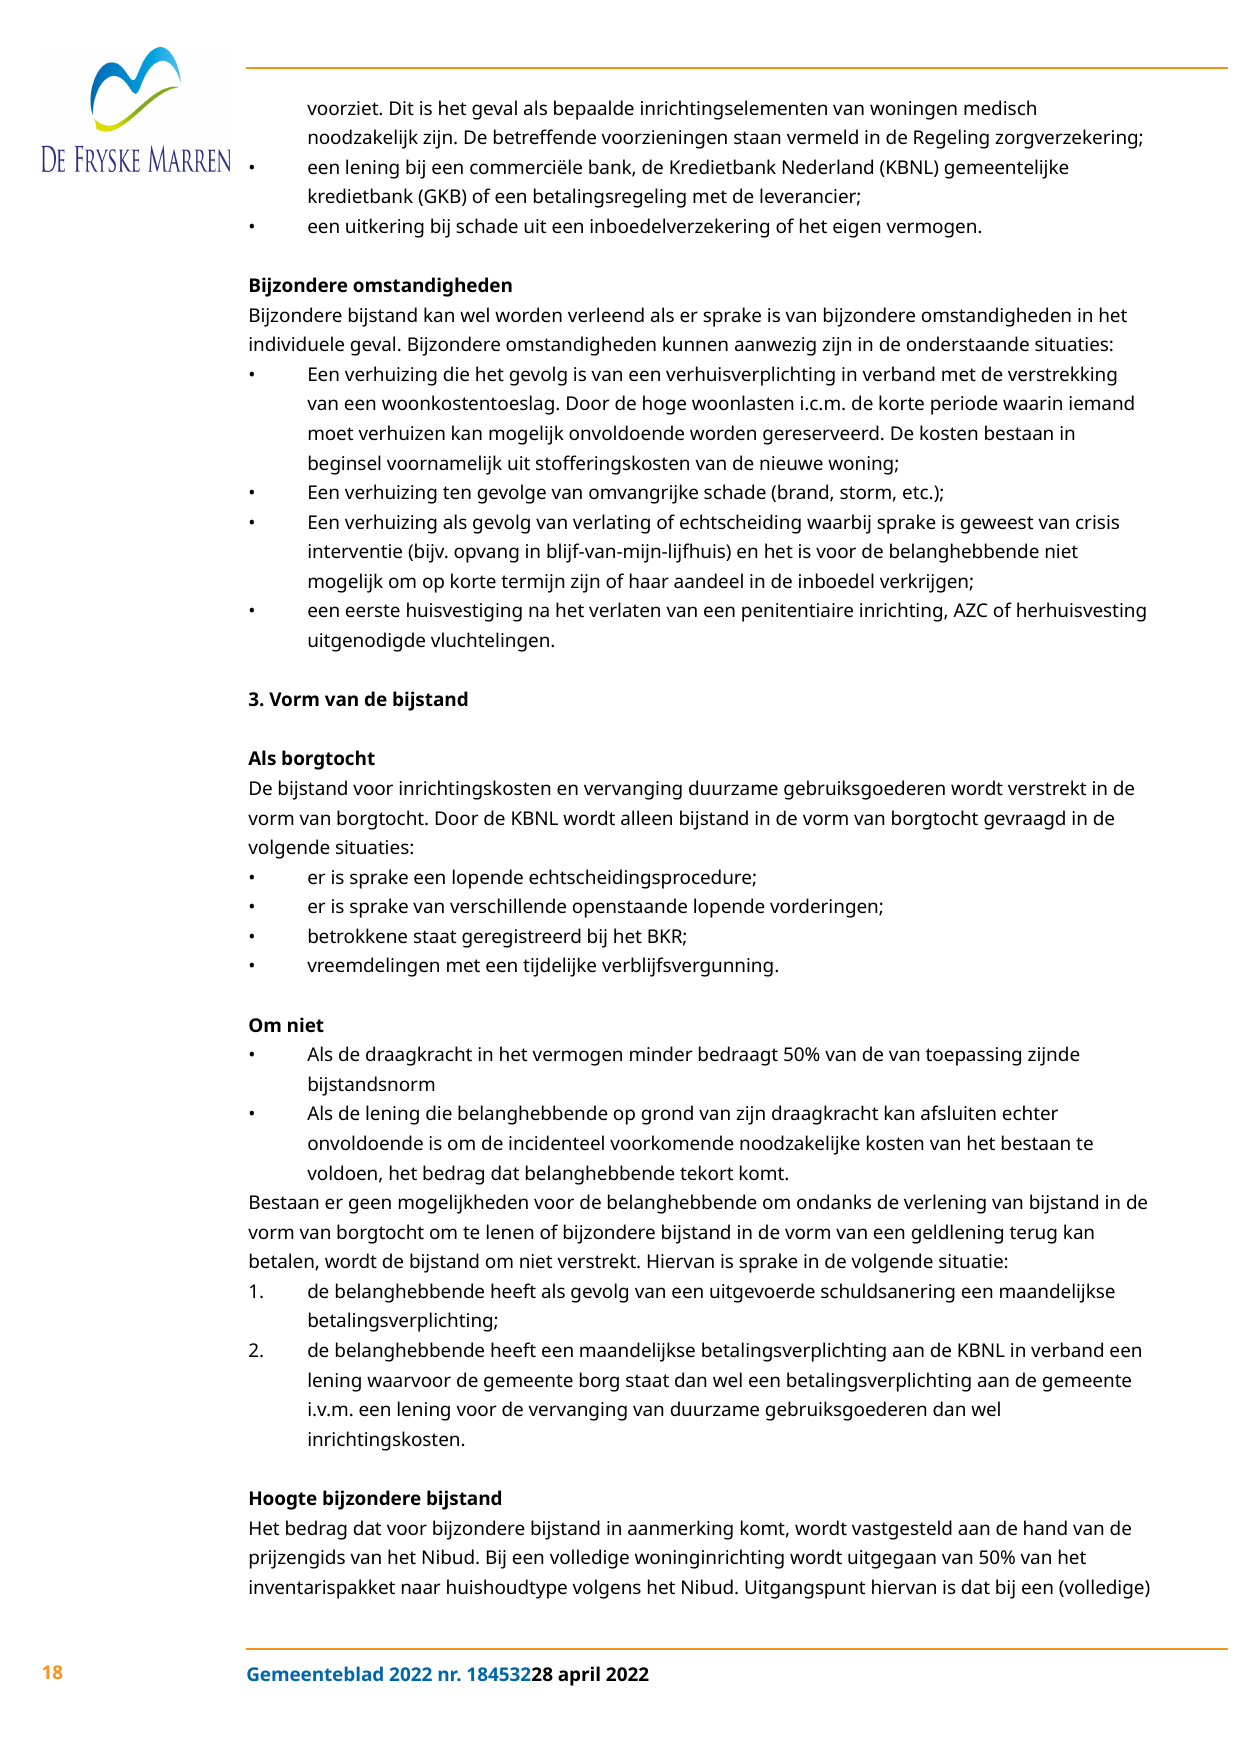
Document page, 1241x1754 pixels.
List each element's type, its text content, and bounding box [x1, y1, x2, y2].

list de belanghebbende heeft een maandelijkse betalingsverplichting aan de KBNL in verband een lening waarvoor de gemeente borg staat dan wel een betalingsverplichting aan de gemeente i.v.m. een lening voor de vervanging van duurzame gebruiksgoederen dan wel inrichtingskosten. [248, 1337, 1152, 1452]
text 3. Vorm van de bijstand [248, 686, 1152, 712]
text Het bedrag dat voor bijzondere bijstand in aanmerking komt, wordt vastgesteld aan de hand van de prijzengids van het Nibud. Bij een volledige woninginrichting wordt uitgegaan van 50% van het inventarispakket naar huishoudtype volgens het Nibud. Uitgangspunt hiervan is dat bij een (volledige) [248, 1515, 1152, 1600]
list Een verhuizing als gevolg van verlating of echtscheiding waarbij sprake is geweest van crisis interventie (bijv. opvang in blijf-van-mijn-lijfhuis) en het is voor de belanghebbende niet mogelijk om op korte termijn zijn of haar aandeel in de inboedel verkrijgen; [248, 509, 1152, 594]
text De bijstand voor inrichtingskosten en vervanging duurzame gebruiksgoederen wordt verstrekt in de vorm van borgtocht. Door de KBNL wordt alleen bijstand in de vorm van borgtocht gevraagd in de volgende situaties: [248, 775, 1152, 860]
list een eerste huisvestiging na het verlaten van een penitentiaire inrichting, AZC of herhuisvesting uitgenodigde vluchtelingen. [248, 598, 1152, 653]
list er is sprake van verschillende openstaande lopende vorderingen; [248, 893, 1152, 919]
list voorziet. Dit is het geval als bepaalde inrichtingselementen van woningen medisch noodzakelijk zijn. De betreffende voorzieningen staan vermeld in de Regeling zorgverzekering; [248, 95, 1152, 150]
text Hoogte bijzondere bijstand [248, 1485, 1152, 1511]
list er is sprake een lopende echtscheidingsprocedure; [248, 864, 1152, 890]
list Als de lening die belanghebbende op grond van zijn draagkracht kan afsluiten echter onvoldoende is om de incidenteel voorkomende noodzakelijke kosten van het bestaan te voldoen, het bedrag dat belanghebbende tekort komt. [248, 1101, 1152, 1186]
list vreemdelingen met een tijdelijke verblijfsvergunning. [248, 953, 1152, 978]
text Bestaan er geen mogelijkheden voor de belanghebbende om ondanks de verlening van bijstand in de vorm van borgtocht om te lenen of bijzondere bijstand in de vorm van een geldlening terug kan betalen, wordt de bijstand om niet verstrekt. Hiervan is sprake in de volgende situatie: [248, 1189, 1152, 1274]
text Om niet [248, 1012, 1152, 1038]
list Als de draagkracht in het vermogen minder bedraagt 50% van de van toepassing zijnde bijstandsnorm [248, 1041, 1152, 1097]
list betrokkene staat geregistreerd bij het BKR; [248, 923, 1152, 949]
list Een verhuizing die het gevolg is van een verhuisverplichting in verband met de verstrekking van een woonkostentoeslag. Door de hoge woonlasten i.c.m. de korte periode waarin iemand moet verhuizen kan mogelijk onvoldoende worden gereserveerd. De kosten bestaan in beginsel voornamelijk uit stofferingskosten van de nieuwe woning; [248, 361, 1152, 476]
text Als borgtocht [248, 746, 1152, 771]
list een lening bij een commerciële bank, de Kredietbank Nederland (KBNL) gemeentelijke kredietbank (GKB) of een betalingsregeling met de leverancier; [248, 154, 1152, 209]
list Een verhuizing ten gevolge van omvangrijke schade (brand, storm, etc.); [248, 479, 1152, 505]
text Bijzondere bijstand kan wel worden verleend als er sprake is van bijzondere omstandigheden in het individuele geval. Bijzondere omstandigheden kunnen aanwezig zijn in de onderstaande situaties: [248, 302, 1152, 357]
list een uitkering bij schade uit een inboedelverzekering of het eigen vermogen. [248, 213, 1152, 239]
picture [41, 47, 231, 172]
text Bijzondere omstandigheden [248, 272, 1152, 298]
list de belanghebbende heeft als gevolg van een uitgevoerde schuldsanering een maandelijkse betalingsverplichting; [248, 1278, 1152, 1333]
